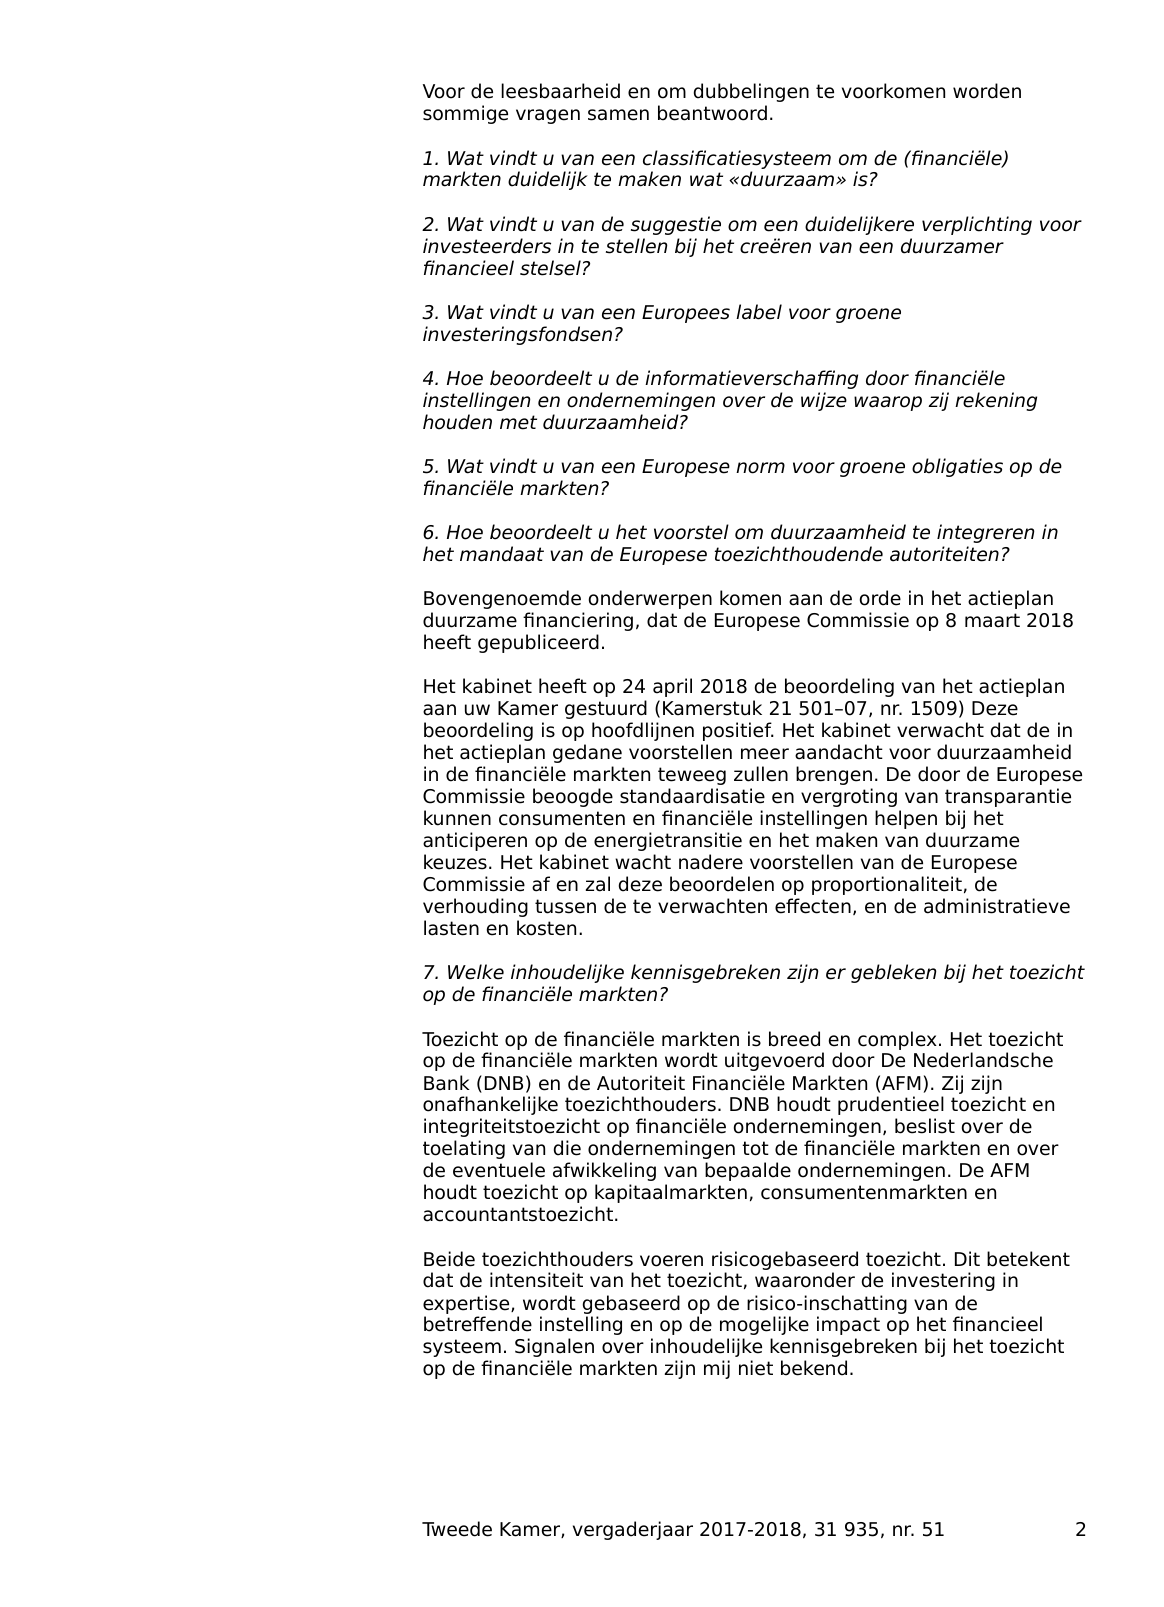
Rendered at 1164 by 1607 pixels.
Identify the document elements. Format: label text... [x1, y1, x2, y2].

subtitle 2. Wat vindt u van de suggestie om een duidelijkere verplichting voor investeerders in te stellen bij het creëren van een duurzamer financieel stelsel? [422, 213, 1087, 279]
text Het kabinet heeft op 24 april 2018 de beoordeling van het actieplan aan uw Kamer gestuurd (Kamerstuk 21 501–07, nr. 1509) Deze beoordeling is op hoofdlijnen positief. Het kabinet verwacht dat de in het actieplan gedane voorstellen meer aandacht voor duurzaamheid in de financiële markten teweeg zullen brengen. De door de Europese Commissie beoogde standaardisatie en vergroting van transparantie kunnen consumenten en financiële instellingen helpen bij het anticiperen op de energietransitie en het maken van duurzame keuzes. Het kabinet wacht nadere voorstellen van de Europese Commissie af en zal deze beoordelen op proportionaliteit, de verhouding tussen de te verwachten effecten, en de administratieve lasten en kosten. [422, 676, 1087, 940]
text Bovengenoemde onderwerpen komen aan de orde in het actieplan duurzame financiering, dat de Europese Commissie op 8 maart 2018 heeft gepubliceerd. [422, 588, 1087, 654]
text Voor de leesbaarheid en om dubbelingen te voorkomen worden sommige vragen samen beantwoord. [422, 81, 1087, 125]
subtitle 1. Wat vindt u van een classificatiesysteem om de (financiële) markten duidelijk te maken wat «duurzaam» is? [422, 147, 1087, 191]
subtitle 6. Hoe beoordeelt u het voorstel om duurzaamheid te integreren in het mandaat van de Europese toezichthoudende autoriteiten? [422, 522, 1087, 566]
subtitle 3. Wat vindt u van een Europees label voor groene investeringsfondsen? [422, 302, 1087, 346]
text Toezicht op de financiële markten is breed en complex. Het toezicht op de financiële markten wordt uitgevoerd door De Nederlandsche Bank (DNB) en de Autoriteit Financiële Markten (AFM). Zij zijn onafhankelijke toezichthouders. DNB houdt prudentieel toezicht en integriteitstoezicht op financiële ondernemingen, beslist over de toelating van die ondernemingen tot de financiële markten en over de eventuele afwikkeling van bepaalde ondernemingen. De AFM houdt toezicht op kapitaalmarkten, consumentenmarkten en accountantstoezicht. [422, 1028, 1087, 1226]
subtitle 7. Welke inhoudelijke kennisgebreken zijn er gebleken bij het toezicht op de financiële markten? [422, 962, 1087, 1006]
subtitle 4. Hoe beoordeelt u de informatieverschaffing door financiële instellingen en ondernemingen over de wijze waarop zij rekening houden met duurzaamheid? [422, 368, 1087, 434]
text Beide toezichthouders voeren risicogebaseerd toezicht. Dit betekent dat de intensiteit van het toezicht, waaronder de investering in expertise, wordt gebaseerd op de risico-inschatting van de betreffende instelling en op de mogelijke impact op het financieel systeem. Signalen over inhoudelijke kennisgebreken bij het toezicht op de financiële markten zijn mij niet bekend. [422, 1248, 1087, 1380]
subtitle 5. Wat vindt u van een Europese norm voor groene obligaties op de financiële markten? [422, 456, 1087, 500]
